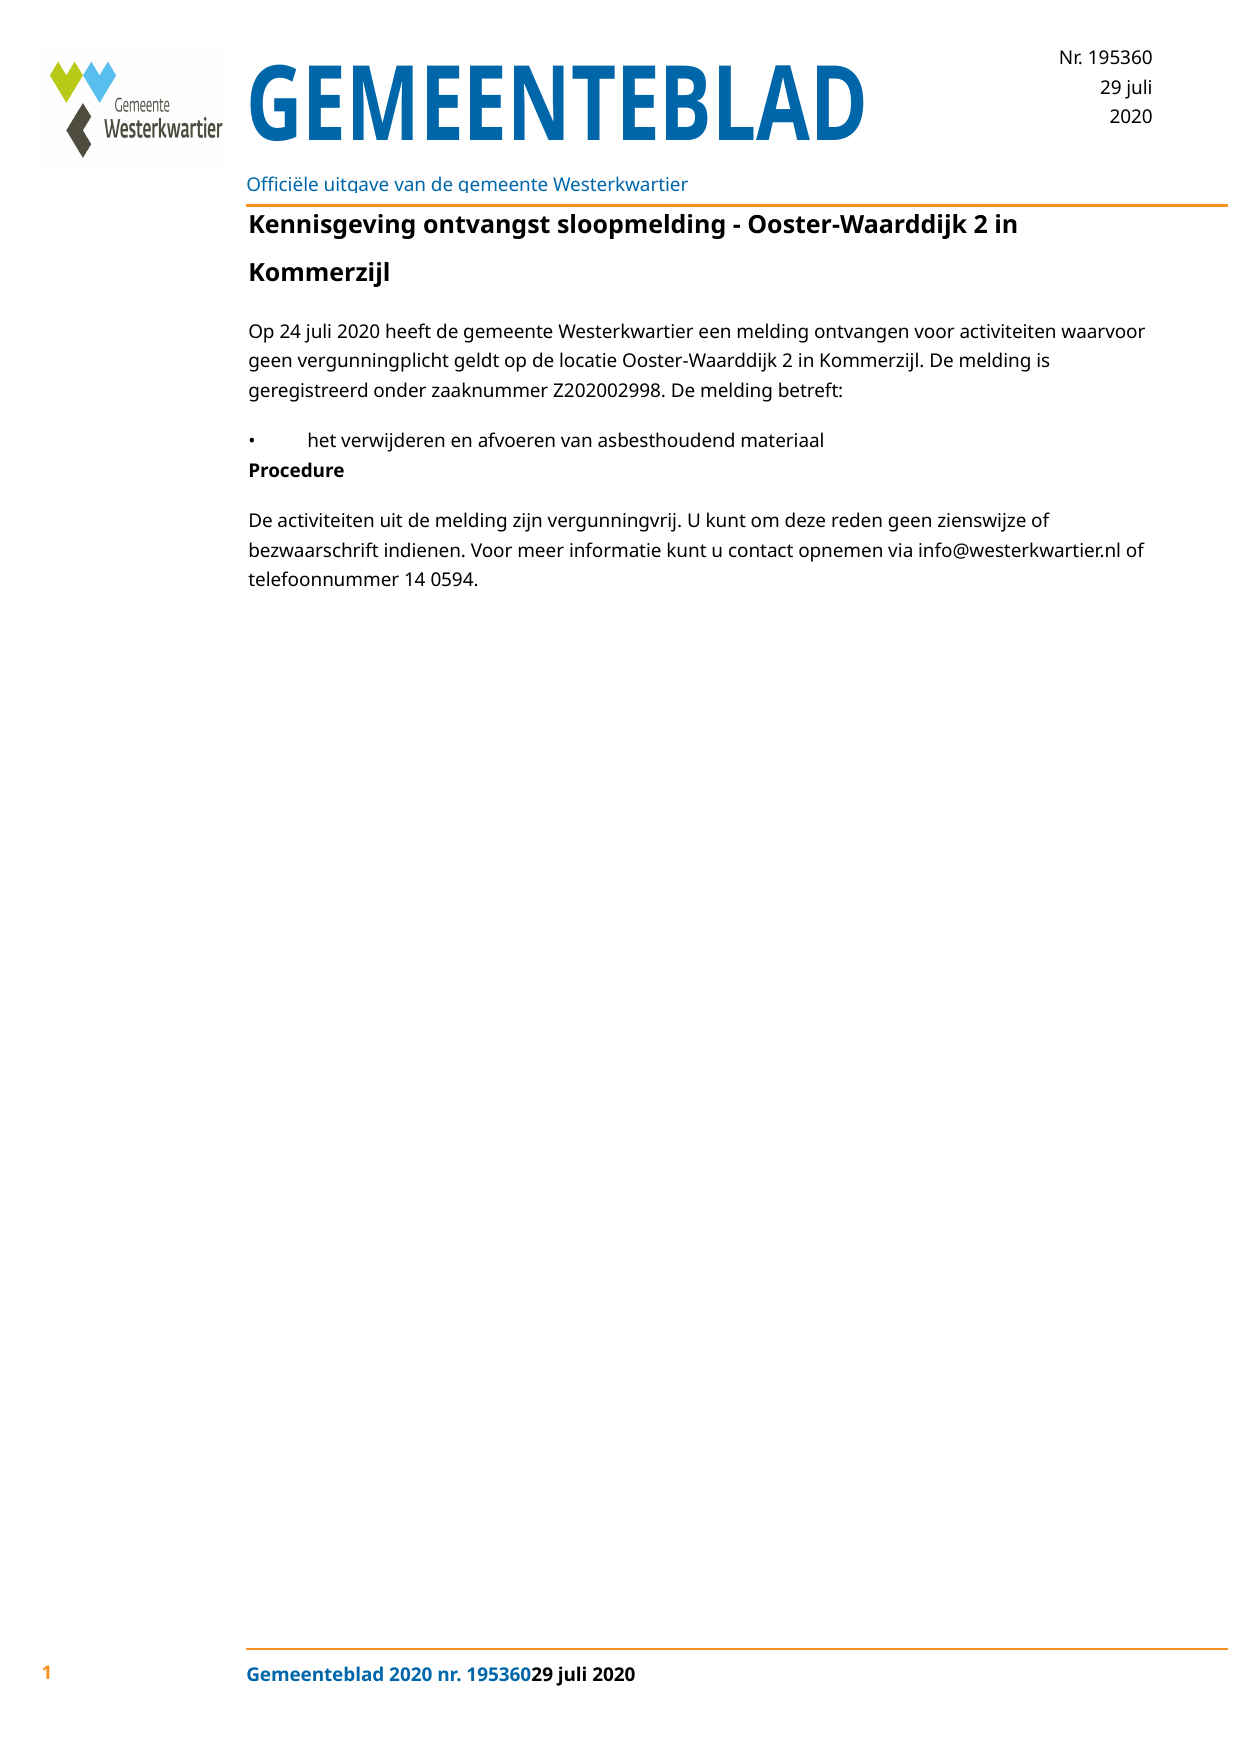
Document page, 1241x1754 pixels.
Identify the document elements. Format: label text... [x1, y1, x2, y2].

text Kennisgeving ontvangst sloopmelding - Ooster-Waarddijk 2 in Kommerzijl [248, 207, 1152, 288]
text Procedure [248, 457, 1152, 483]
picture [41, 47, 231, 172]
list het verwijderen en afvoeren van asbesthoudend materiaal [248, 427, 1152, 453]
text De activiteiten uit de melding zijn vergunningvrij. U kunt om deze reden geen zienswijze of bezwaarschrift indienen. Voor meer informatie kunt u contact opnemen via info@westerkwartier.nl of telefoonnummer 14 0594. [248, 507, 1152, 592]
text Op 24 juli 2020 heeft de gemeente Westerkwartier een melding ontvangen voor activiteiten waarvoor geen vergunningplicht geldt op de locatie Ooster-Waarddijk 2 in Kommerzijl. De melding is geregistreerd onder zaaknummer Z202002998. De melding betreft: [248, 318, 1152, 403]
